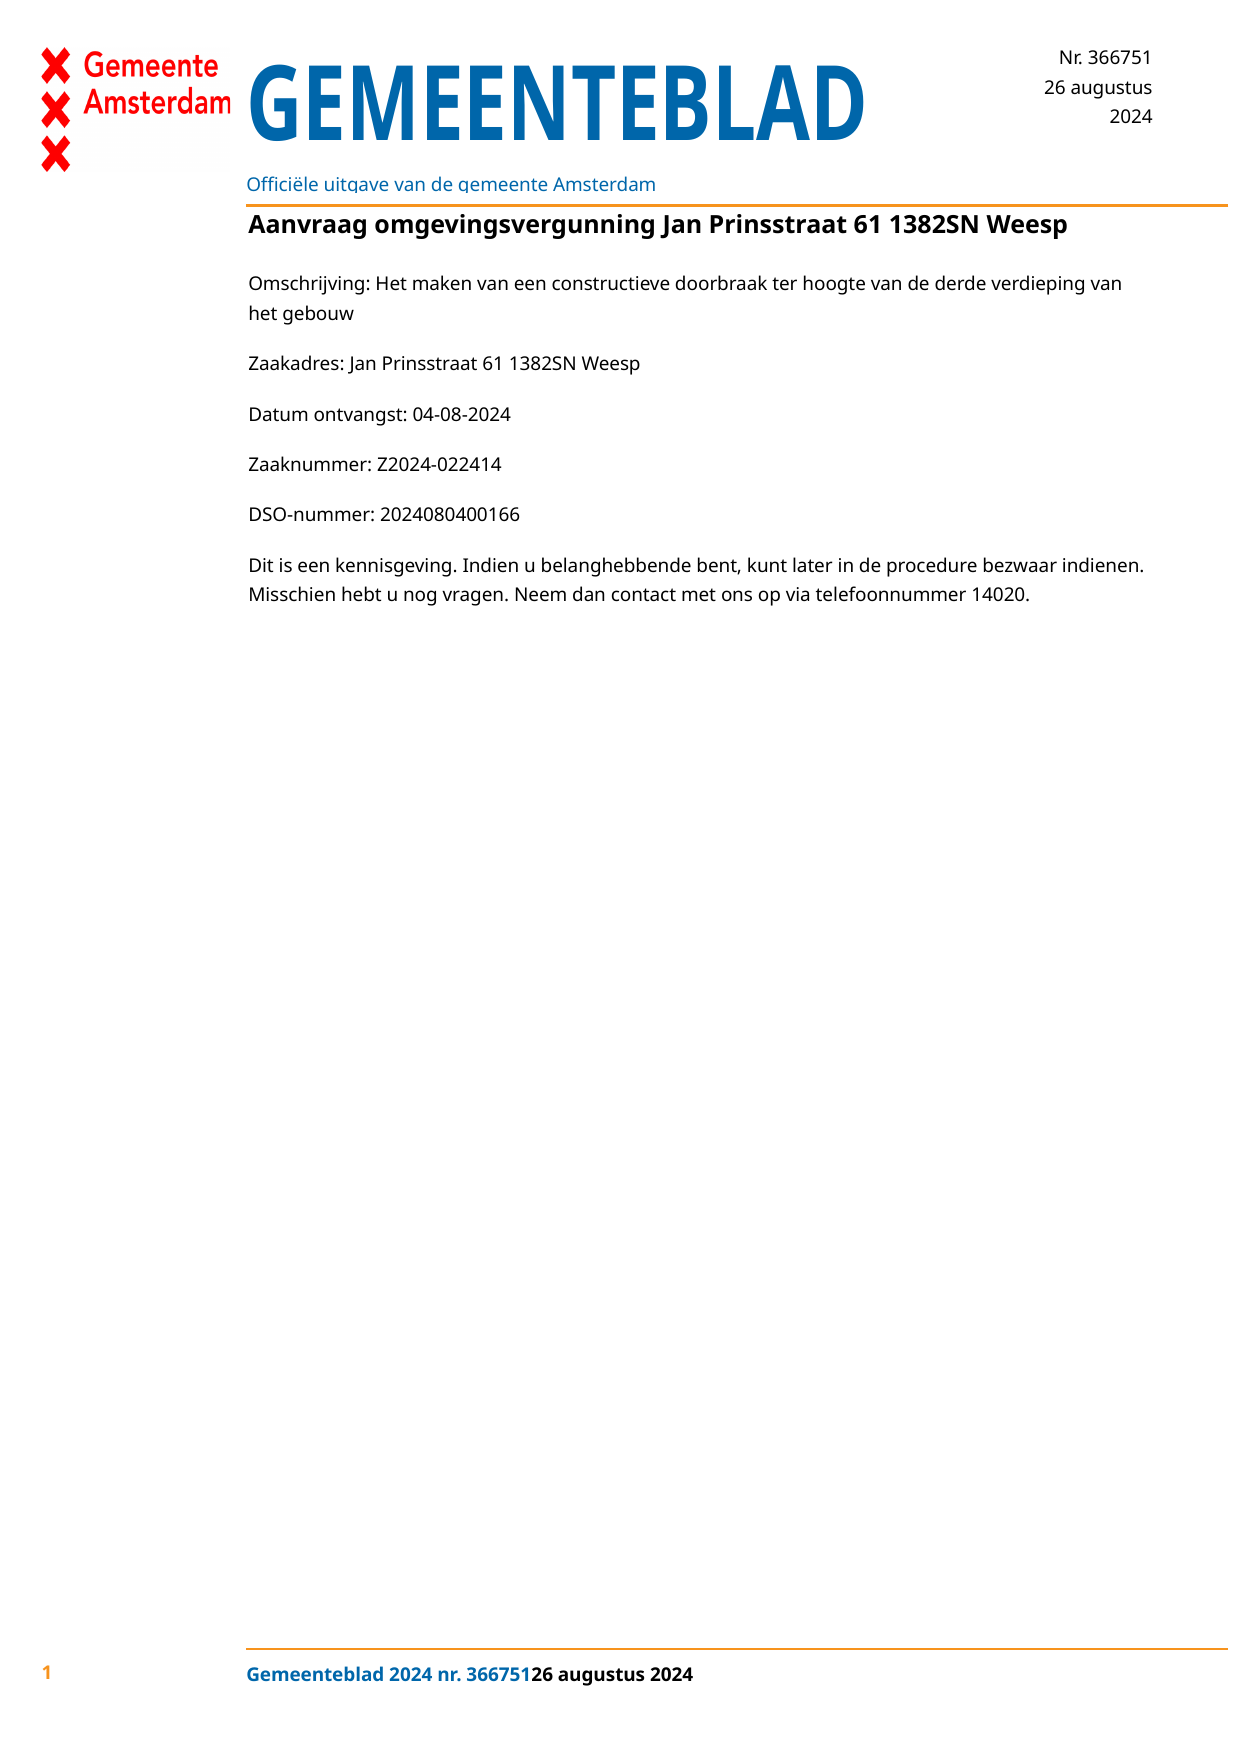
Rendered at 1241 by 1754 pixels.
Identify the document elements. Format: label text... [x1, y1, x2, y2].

picture [41, 47, 231, 172]
text Dit is een kennisgeving. Indien u belanghebbende bent, kunt later in de procedure bezwaar indienen. Misschien hebt u nog vragen. Neem dan contact met ons op via telefoonnummer 14020. [248, 552, 1152, 607]
text DSO-nummer: 2024080400166 [248, 502, 1152, 527]
text Omschrijving: Het maken van een constructieve doorbraak ter hoogte van de derde verdieping van het gebouw [248, 270, 1152, 326]
text Aanvraag omgevingsvergunning Jan Prinsstraat 61 1382SN Weesp [248, 207, 1152, 241]
text Zaakadres: Jan Prinsstraat 61 1382SN Weesp [248, 350, 1152, 376]
text Zaaknummer: Z2024-022414 [248, 451, 1152, 477]
text Datum ontvangst: 04-08-2024 [248, 401, 1152, 426]
